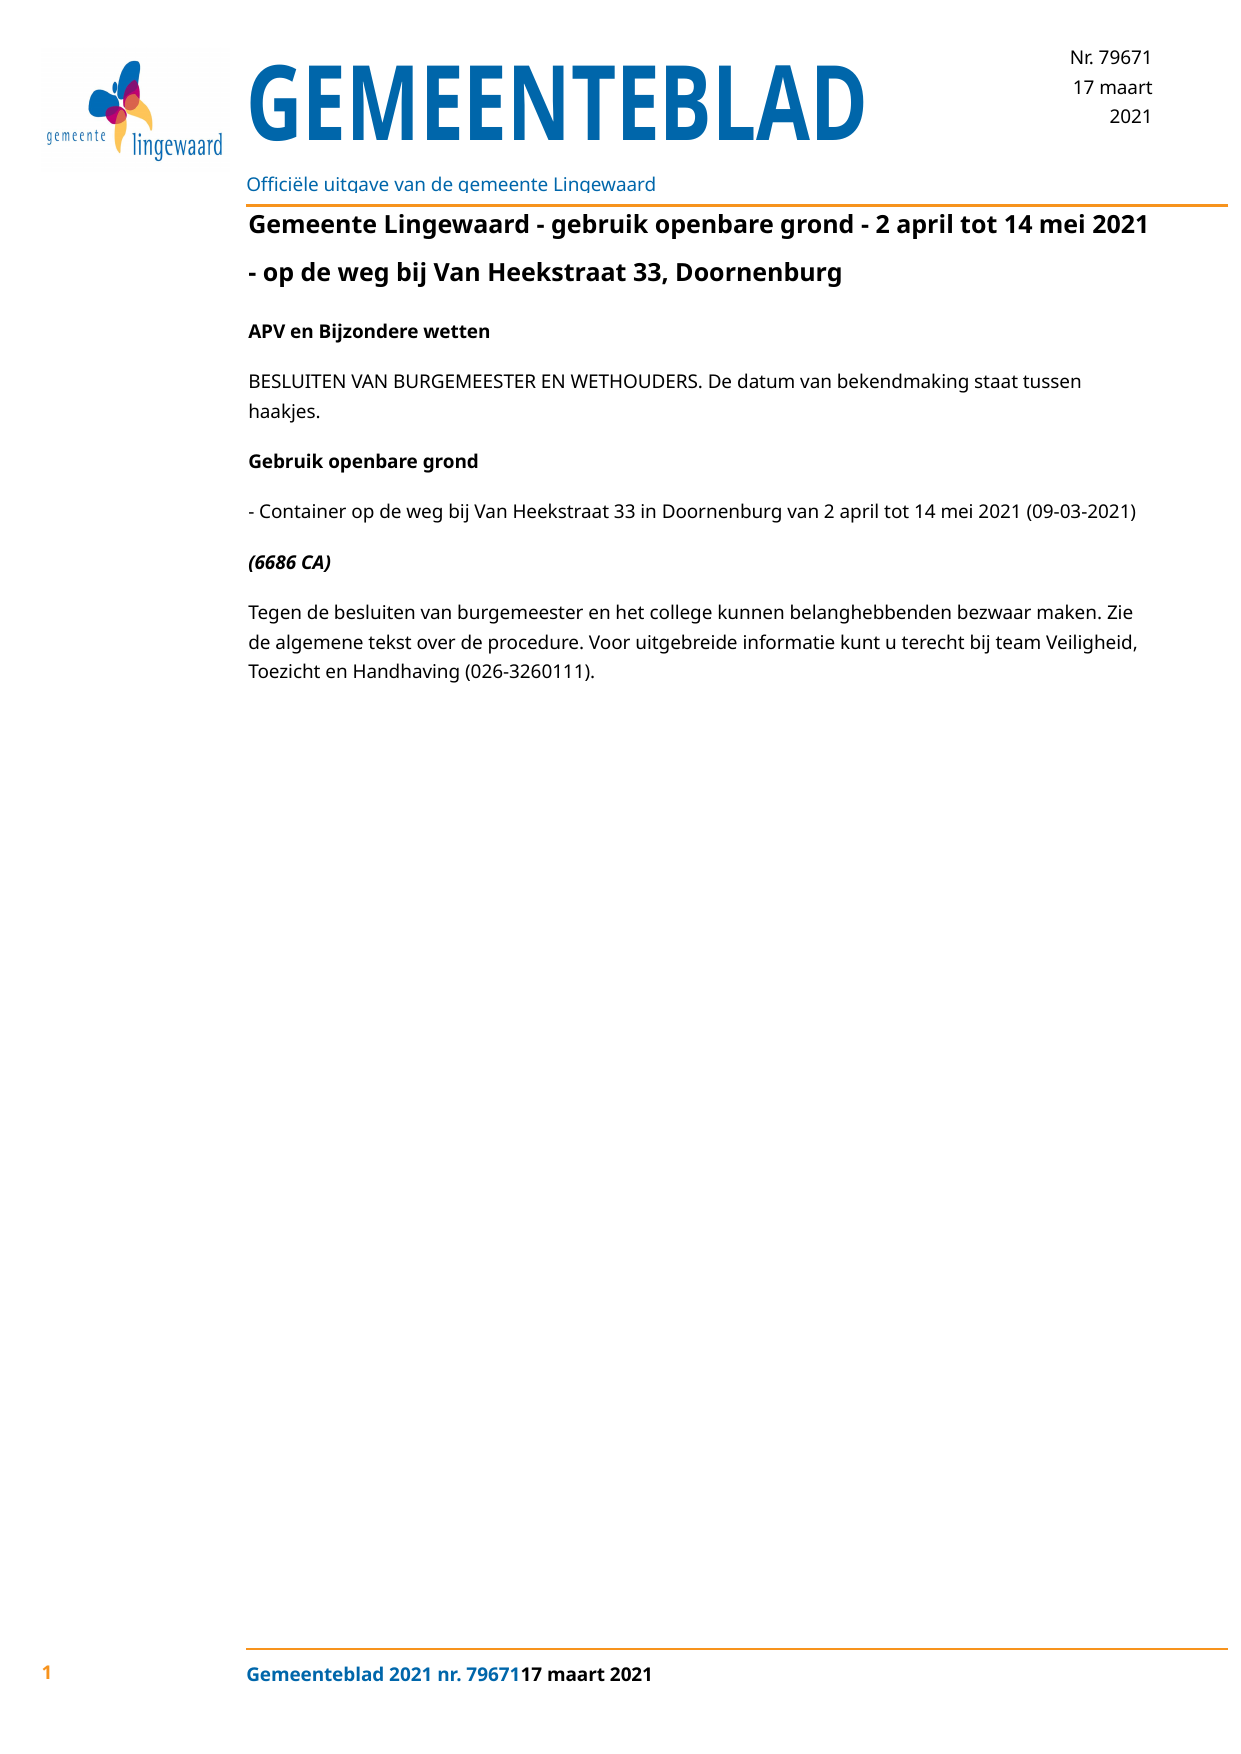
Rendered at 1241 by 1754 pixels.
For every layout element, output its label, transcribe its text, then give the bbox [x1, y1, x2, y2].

text Gemeente Lingewaard - gebruik openbare grond - 2 april tot 14 mei 2021 - op de weg bij Van Heekstraat 33, Doornenburg [248, 207, 1152, 288]
text Tegen de besluiten van burgemeester en het college kunnen belanghebbenden bezwaar maken. Zie de algemene tekst over de procedure. Voor uitgebreide informatie kunt u terecht bij team Veiligheid, Toezicht en Handhaving (026-3260111). [248, 599, 1152, 684]
picture [41, 47, 231, 172]
text Gebruik openbare grond [248, 448, 1152, 474]
text - Container op de weg bij Van Heekstraat 33 in Doornenburg van 2 april tot 14 mei 2021 (09-03-2021) [248, 499, 1152, 524]
text APV en Bijzondere wetten [248, 318, 1152, 344]
text BESLUITEN VAN BURGEMEESTER EN WETHOUDERS. De datum van bekendmaking staat tussen haakjes. [248, 368, 1152, 424]
text (6686 CA) [248, 549, 1152, 575]
